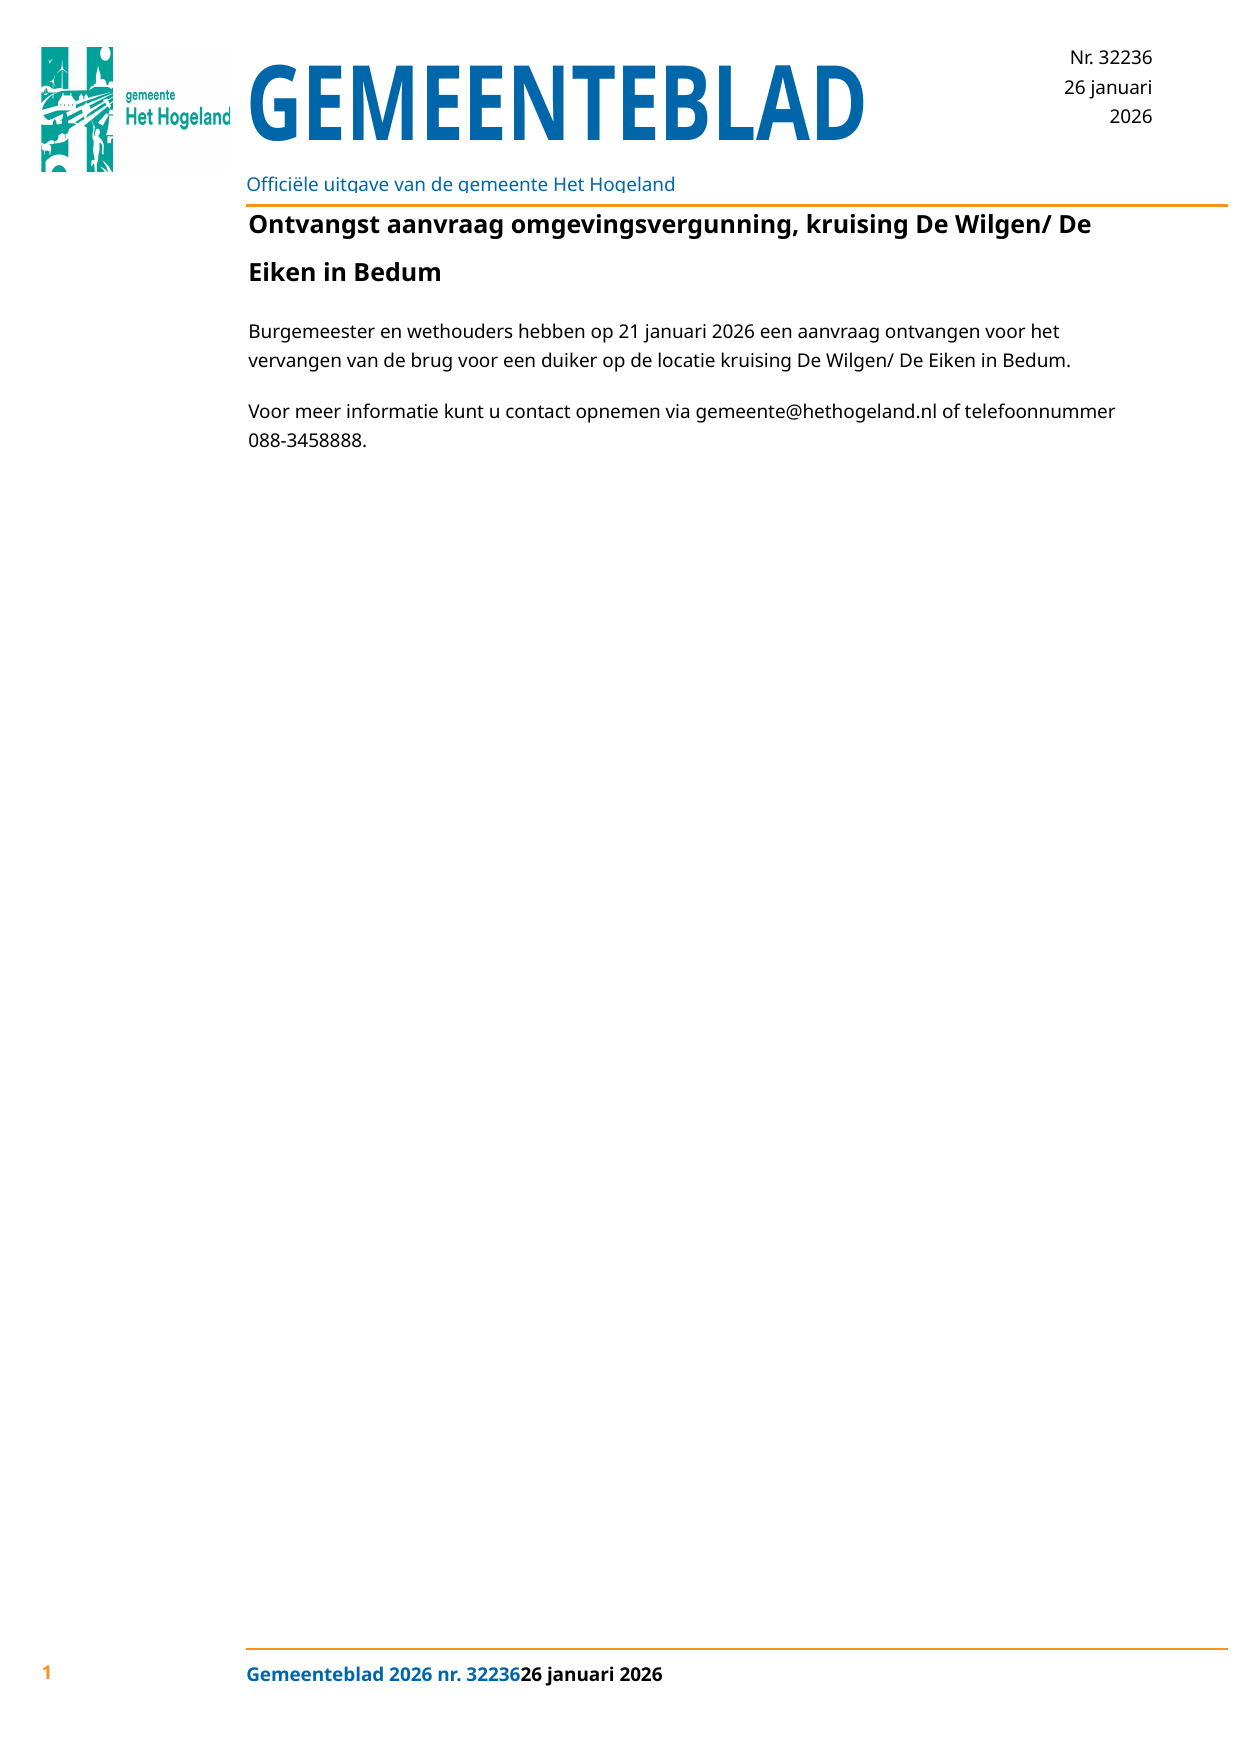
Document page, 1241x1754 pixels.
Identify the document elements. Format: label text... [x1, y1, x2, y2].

text Burgemeester en wethouders hebben op 21 januari 2026 een aanvraag ontvangen voor het vervangen van de brug voor een duiker op de locatie kruising De Wilgen/ De Eiken in Bedum. [248, 318, 1152, 373]
picture [41, 47, 231, 172]
text Ontvangst aanvraag omgevingsvergunning, kruising De Wilgen/ De Eiken in Bedum [248, 207, 1152, 288]
text Voor meer informatie kunt u contact opnemen via gemeente@hethogeland.nl of telefoonnummer 088-3458888. [248, 398, 1152, 453]
